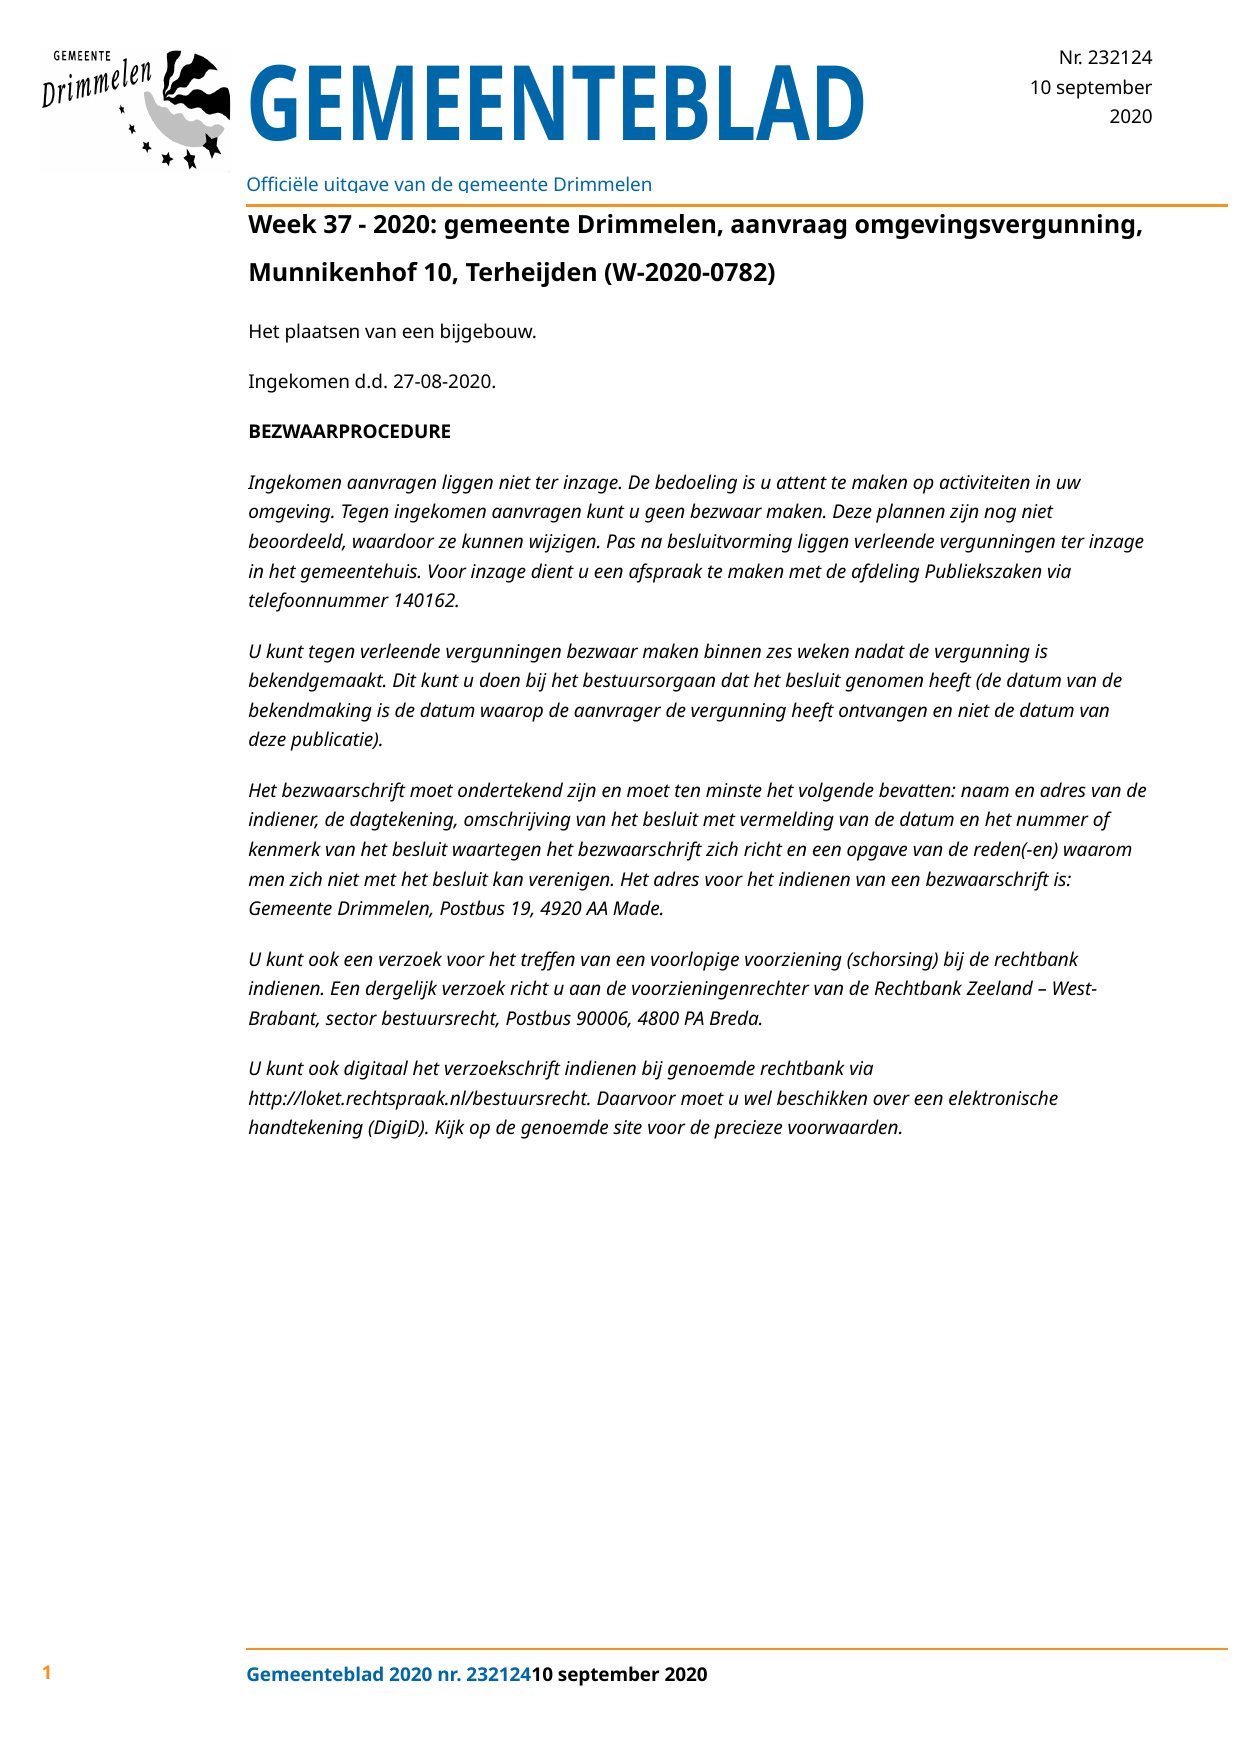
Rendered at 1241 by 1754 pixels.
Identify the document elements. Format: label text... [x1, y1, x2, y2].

text U kunt tegen verleende vergunningen bezwaar maken binnen zes weken nadat de vergunning is bekendgemaakt. Dit kunt u doen bij het bestuursorgaan dat het besluit genomen heeft (de datum van de bekendmaking is de datum waarop de aanvrager de vergunning heeft ontvangen en niet de datum van deze publicatie). [248, 638, 1152, 752]
text Ingekomen d.d. 27-08-2020. [248, 368, 1152, 394]
text U kunt ook digitaal het verzoekschrift indienen bij genoemde rechtbank via http://loket.rechtspraak.nl/bestuursrecht. Daarvoor moet u wel beschikken over een elektronische handtekening (DigiD). Kijk op de genoemde site voor de precieze voorwaarden. [248, 1055, 1152, 1140]
text U kunt ook een verzoek voor het treffen van een voorlopige voorziening (schorsing) bij de rechtbank indienen. Een dergelijk verzoek richt u aan de voorzieningenrechter van de Rechtbank Zeeland – West-Brabant, sector bestuursrecht, Postbus 90006, 4800 PA Breda. [248, 946, 1152, 1031]
text BEZWAARPROCEDURE [248, 419, 1152, 444]
text Het bezwaarschrift moet ondertekend zijn en moet ten minste het volgende bevatten: naam en adres van de indiener, de dagtekening, omschrijving van het besluit met vermelding van de datum en het nummer of kenmerk van het besluit waartegen het bezwaarschrift zich richt en een opgave van de reden(-en) waarom men zich niet met het besluit kan verenigen. Het adres voor het indienen van een bezwaarschrift is: Gemeente Drimmelen, Postbus 19, 4920 AA Made. [248, 777, 1152, 921]
text Week 37 - 2020: gemeente Drimmelen, aanvraag omgevingsvergunning, Munnikenhof 10, Terheijden (W-2020-0782) [248, 207, 1152, 288]
text Het plaatsen van een bijgebouw. [248, 318, 1152, 344]
picture [41, 47, 231, 172]
text Ingekomen aanvragen liggen niet ter inzage. De bedoeling is u attent te maken op activiteiten in uw omgeving. Tegen ingekomen aanvragen kunt u geen bezwaar maken. Deze plannen zijn nog niet beoordeeld, waardoor ze kunnen wijzigen. Pas na besluitvorming liggen verleende vergunningen ter inzage in het gemeentehuis. Voor inzage dient u een afspraak te maken met de afdeling Publiekszaken via telefoonnummer 140162. [248, 469, 1152, 613]
